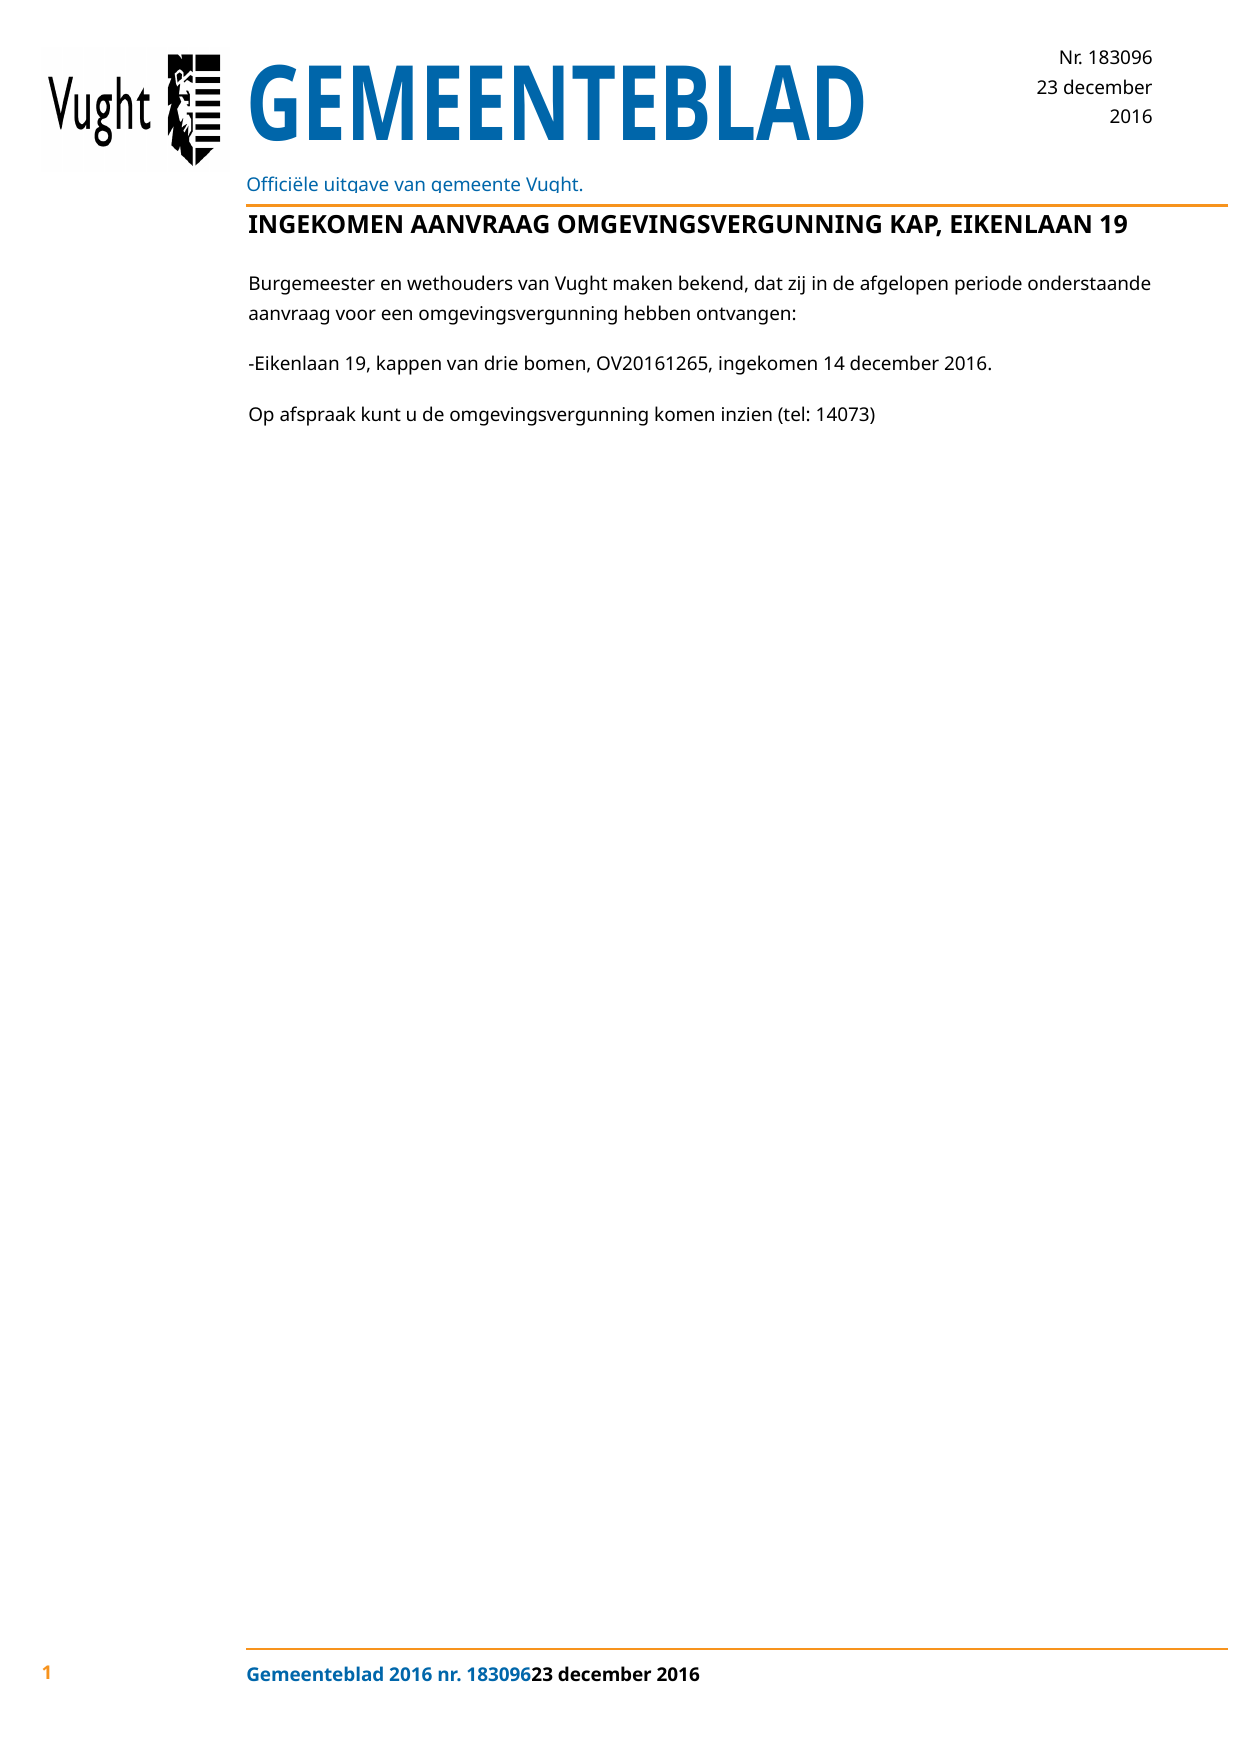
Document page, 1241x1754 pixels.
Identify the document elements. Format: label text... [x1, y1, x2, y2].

text INGEKOMEN AANVRAAG OMGEVINGSVERGUNNING KAP, EIKENLAAN 19 [248, 207, 1152, 241]
text Op afspraak kunt u de omgevingsvergunning komen inzien (tel: 14073) [248, 401, 1152, 426]
picture [41, 47, 231, 172]
text Burgemeester en wethouders van Vught maken bekend, dat zij in de afgelopen periode onderstaande aanvraag voor een omgevingsvergunning hebben ontvangen: [248, 270, 1152, 326]
text -Eikenlaan 19, kappen van drie bomen, OV20161265, ingekomen 14 december 2016. [248, 350, 1152, 376]
